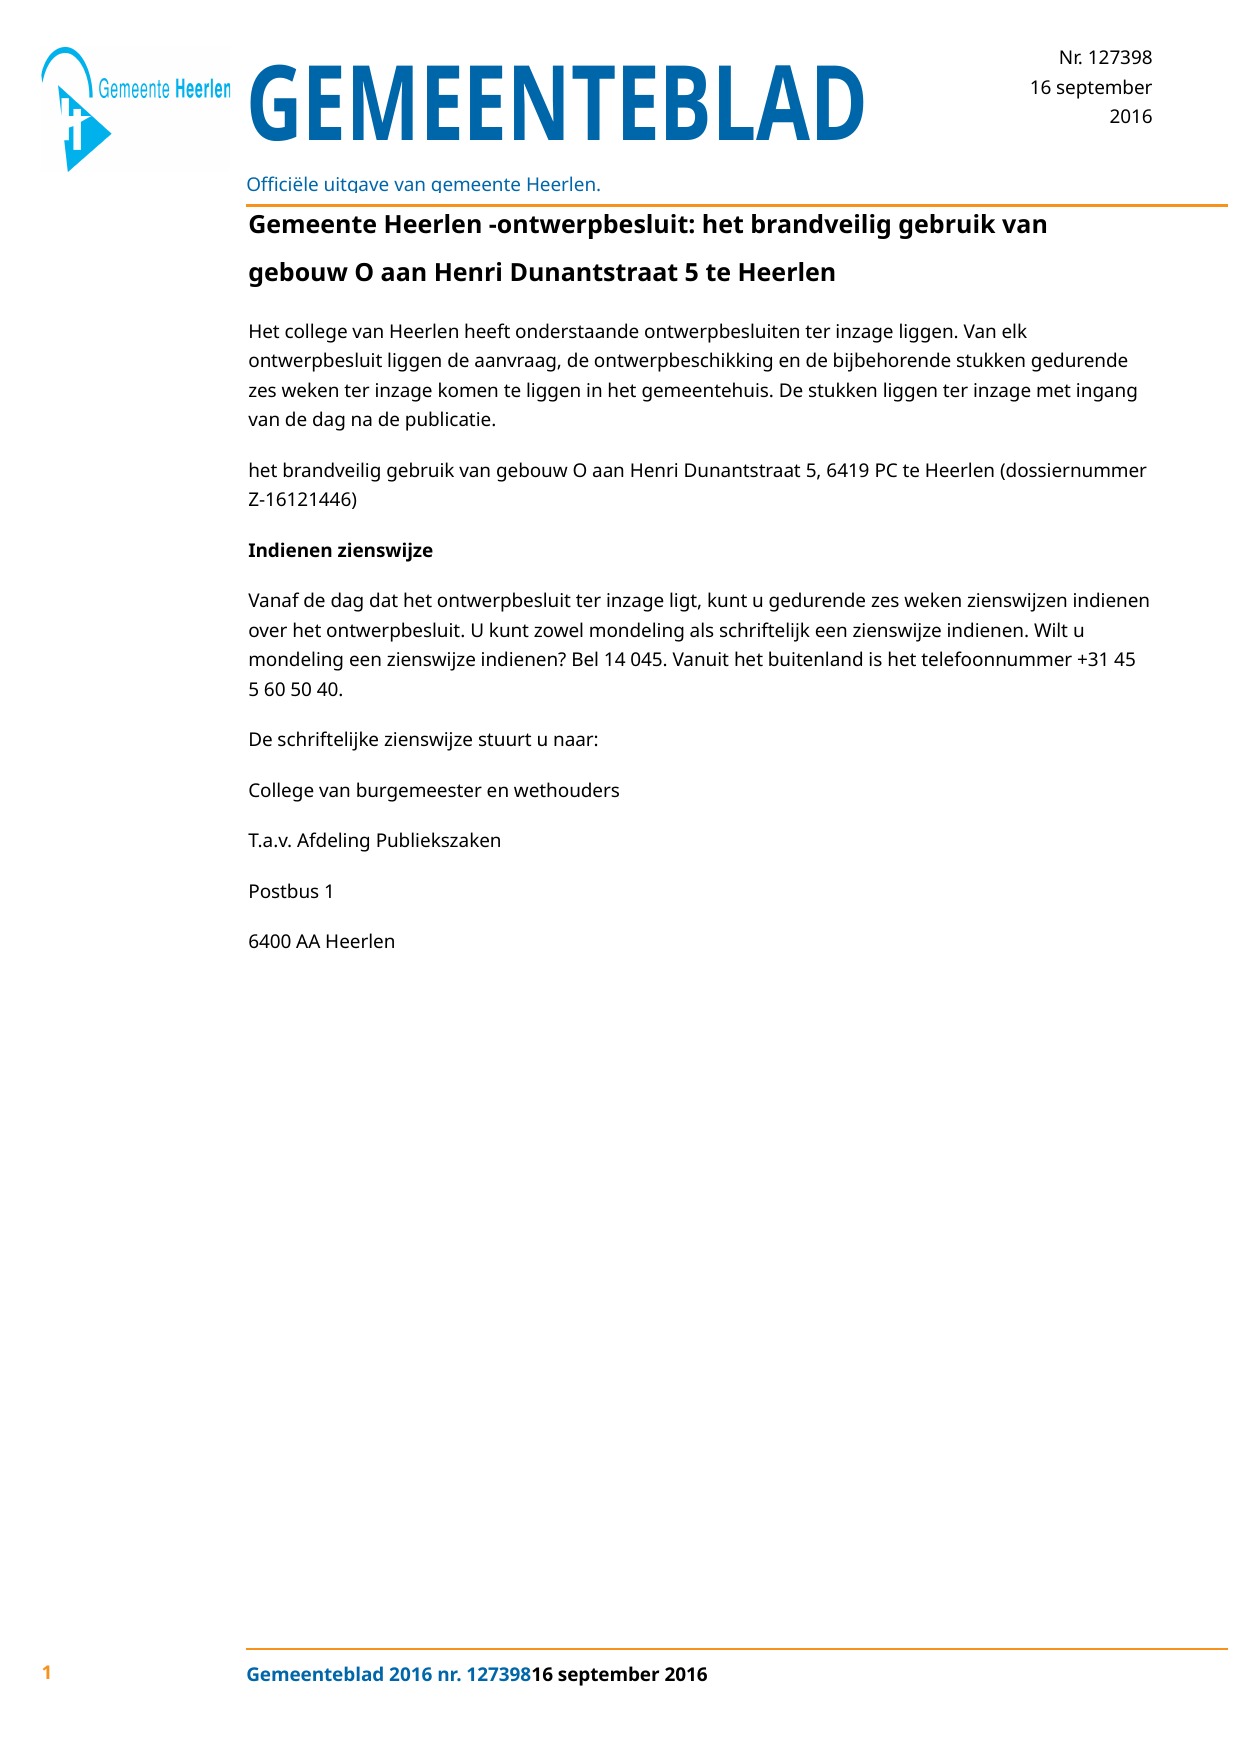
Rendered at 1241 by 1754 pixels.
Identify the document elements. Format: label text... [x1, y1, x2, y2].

text Vanaf de dag dat het ontwerpbesluit ter inzage ligt, kunt u gedurende zes weken zienswijzen indienen over het ontwerpbesluit. U kunt zowel mondeling als schriftelijk een zienswijze indienen. Wilt u mondeling een zienswijze indienen? Bel 14 045. Vanuit het buitenland is het telefoonnummer +31 45 5 60 50 40. [248, 587, 1152, 702]
text Indienen zienswijze [248, 537, 1152, 563]
picture [41, 47, 231, 172]
text College van burgemeester en wethouders [248, 777, 1152, 803]
text De schriftelijke zienswijze stuurt u naar: [248, 727, 1152, 752]
text Postbus 1 [248, 878, 1152, 904]
picture [41, 47, 58, 70]
text 6400 AA Heerlen [248, 928, 1152, 954]
text Het college van Heerlen heeft onderstaande ontwerpbesluiten ter inzage liggen. Van elk ontwerpbesluit liggen de aanvraag, de ontwerpbeschikking en de bijbehorende stukken gedurende zes weken ter inzage komen te liggen in het gemeentehuis. De stukken liggen ter inzage met ingang van de dag na de publicatie. [248, 318, 1152, 432]
text Gemeente Heerlen -ontwerpbesluit: het brandveilig gebruik van gebouw O aan Henri Dunantstraat 5 te Heerlen [248, 207, 1152, 288]
text T.a.v. Afdeling Publiekszaken [248, 827, 1152, 853]
text het brandveilig gebruik van gebouw O aan Henri Dunantstraat 5, 6419 PC te Heerlen (dossiernummer Z-16121446) [248, 457, 1152, 512]
